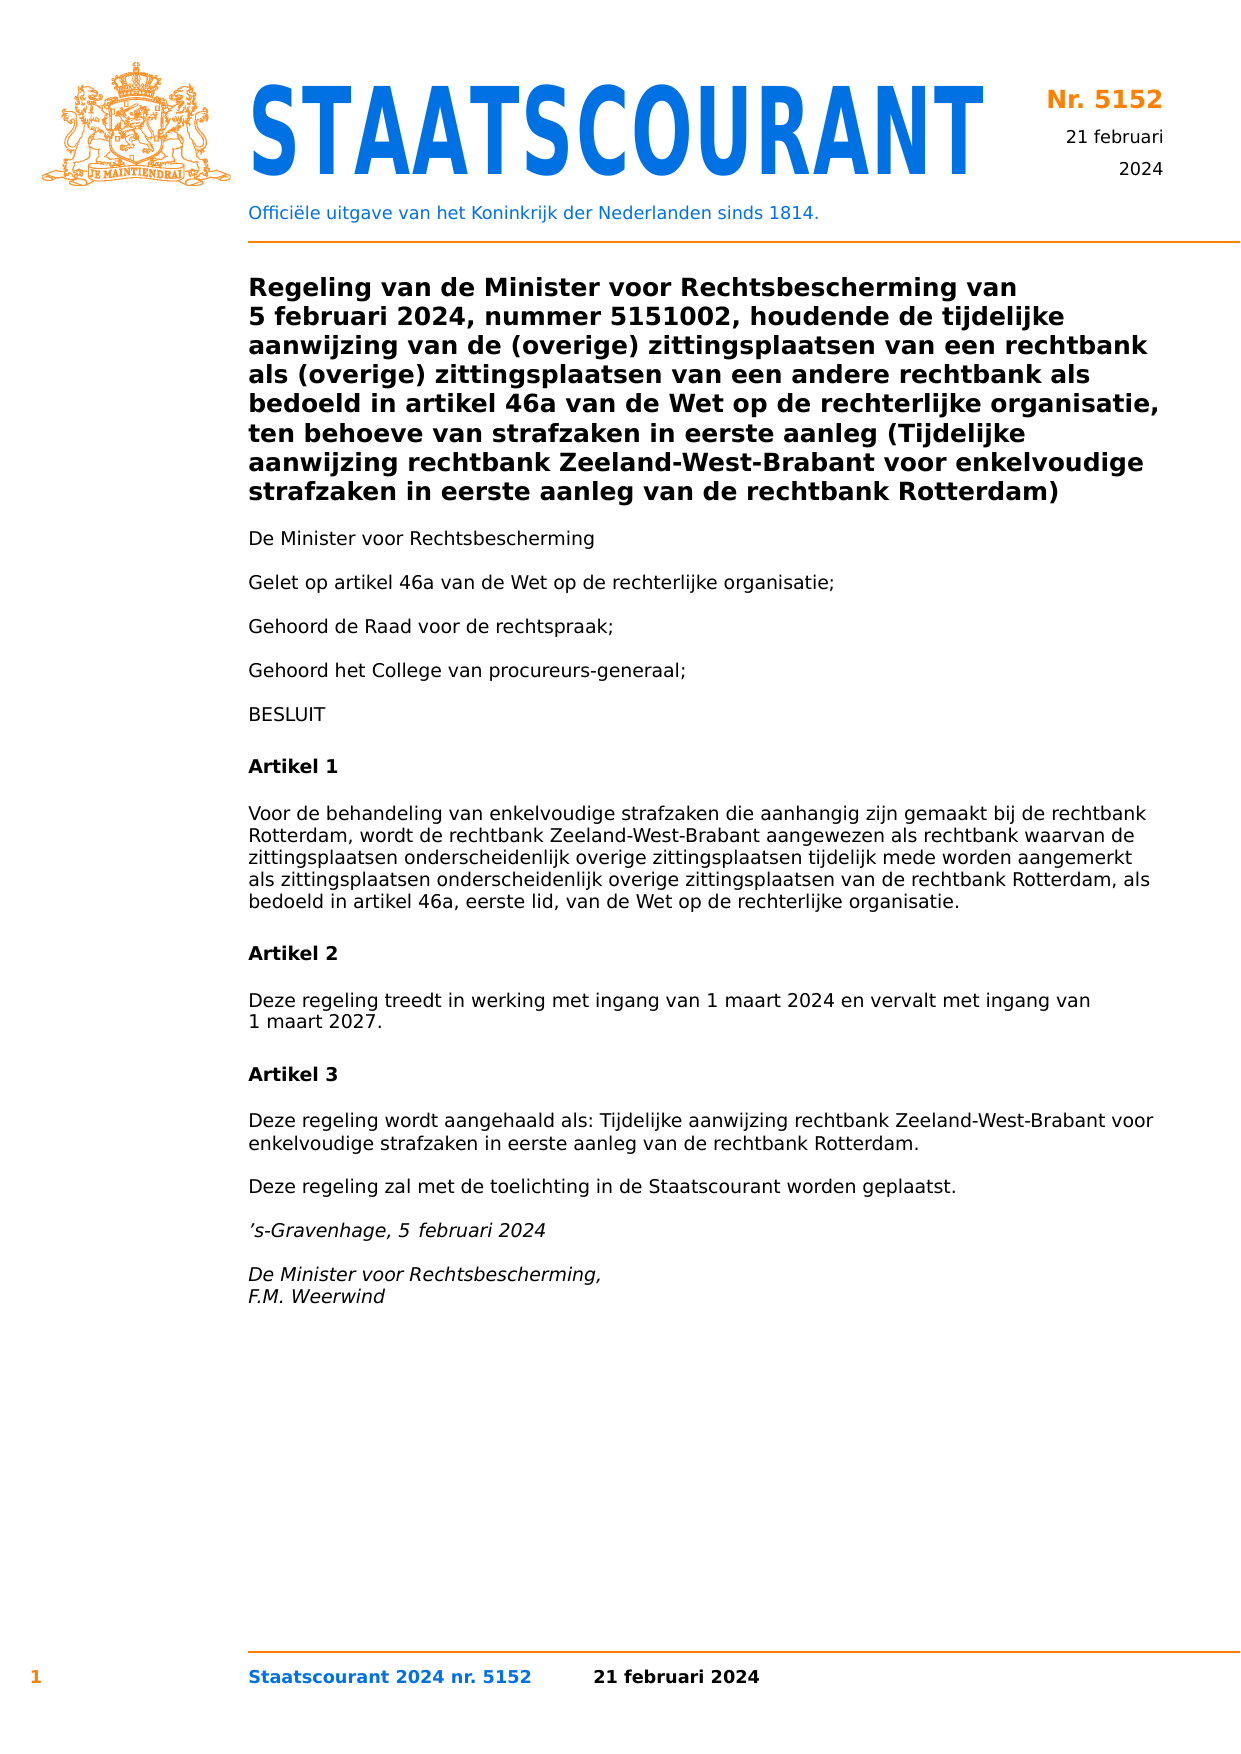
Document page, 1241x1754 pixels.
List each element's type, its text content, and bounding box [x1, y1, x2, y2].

subtitle Regeling van de Minister voor Rechtsbescherming van 5 februari 2024, nummer 5151002, houdende de tijdelijke aanwijzing van de (overige) zittingsplaatsen van een rechtbank als (overige) zittingsplaatsen van een andere rechtbank als bedoeld in artikel 46a van de Wet op de rechterlijke organisatie, ten behoeve van strafzaken in eerste aanleg (Tijdelijke aanwijzing rechtbank Zeeland-West-Brabant voor enkelvoudige strafzaken in eerste aanleg van de rechtbank Rotterdam) [248, 273, 1163, 506]
text De Minister voor Rechtsbescherming, F.M. Weerwind [248, 1264, 1163, 1308]
table_header Nr. 5152 [998, 62, 1240, 121]
text Deze regeling treedt in werking met ingang van 1 maart 2024 en vervalt met ingang van 1 maart 2027. [248, 989, 1163, 1033]
text Voor de behandeling van enkelvoudige strafzaken die aanhangig zijn gemaakt bij de rechtbank Rotterdam, wordt de rechtbank Zeeland-West-Brabant aangewezen als rechtbank waarvan de zittingsplaatsen onderscheidenlijk overige zittingsplaatsen tijdelijk mede worden aangemerkt als zittingsplaatsen onderscheidenlijk overige zittingsplaatsen van de rechtbank Rotterdam, als bedoeld in artikel 46a, eerste lid, van de Wet op de rechterlijke organisatie. [248, 803, 1163, 912]
text BESLUIT [248, 704, 1163, 726]
text Gelet op artikel 46a van de Wet op de rechterlijke organisatie; [248, 572, 1163, 594]
text ’s-Gravenhage, 5 februari 2024 [248, 1220, 1163, 1242]
text Gehoord de Raad voor de rechtspraak; [248, 616, 1163, 638]
subtitle Artikel 1 [248, 756, 1163, 778]
table_cell 21 februari [998, 121, 1240, 153]
table_header [25, 62, 248, 241]
subtitle Artikel 2 [248, 942, 1163, 964]
text Deze regeling zal met de toelichting in de Staatscourant worden geplaatst. [248, 1176, 1163, 1198]
subtitle Artikel 3 [248, 1063, 1163, 1085]
text Deze regeling wordt aangehaald als: Tijdelijke aanwijzing rechtbank Zeeland-West-Brabant voor enkelvoudige strafzaken in eerste aanleg van de rechtbank Rotterdam. [248, 1110, 1163, 1154]
table_header STAATSCOURANT [248, 62, 998, 203]
table_cell 2024 [998, 153, 1240, 203]
picture [41, 62, 231, 186]
text De Minister voor Rechtsbescherming [248, 528, 1163, 550]
text Gehoord het College van procureurs-generaal; [248, 660, 1163, 682]
table_cell Officiële uitgave van het Koninkrijk der Nederlanden sinds 1814. [248, 203, 1240, 241]
